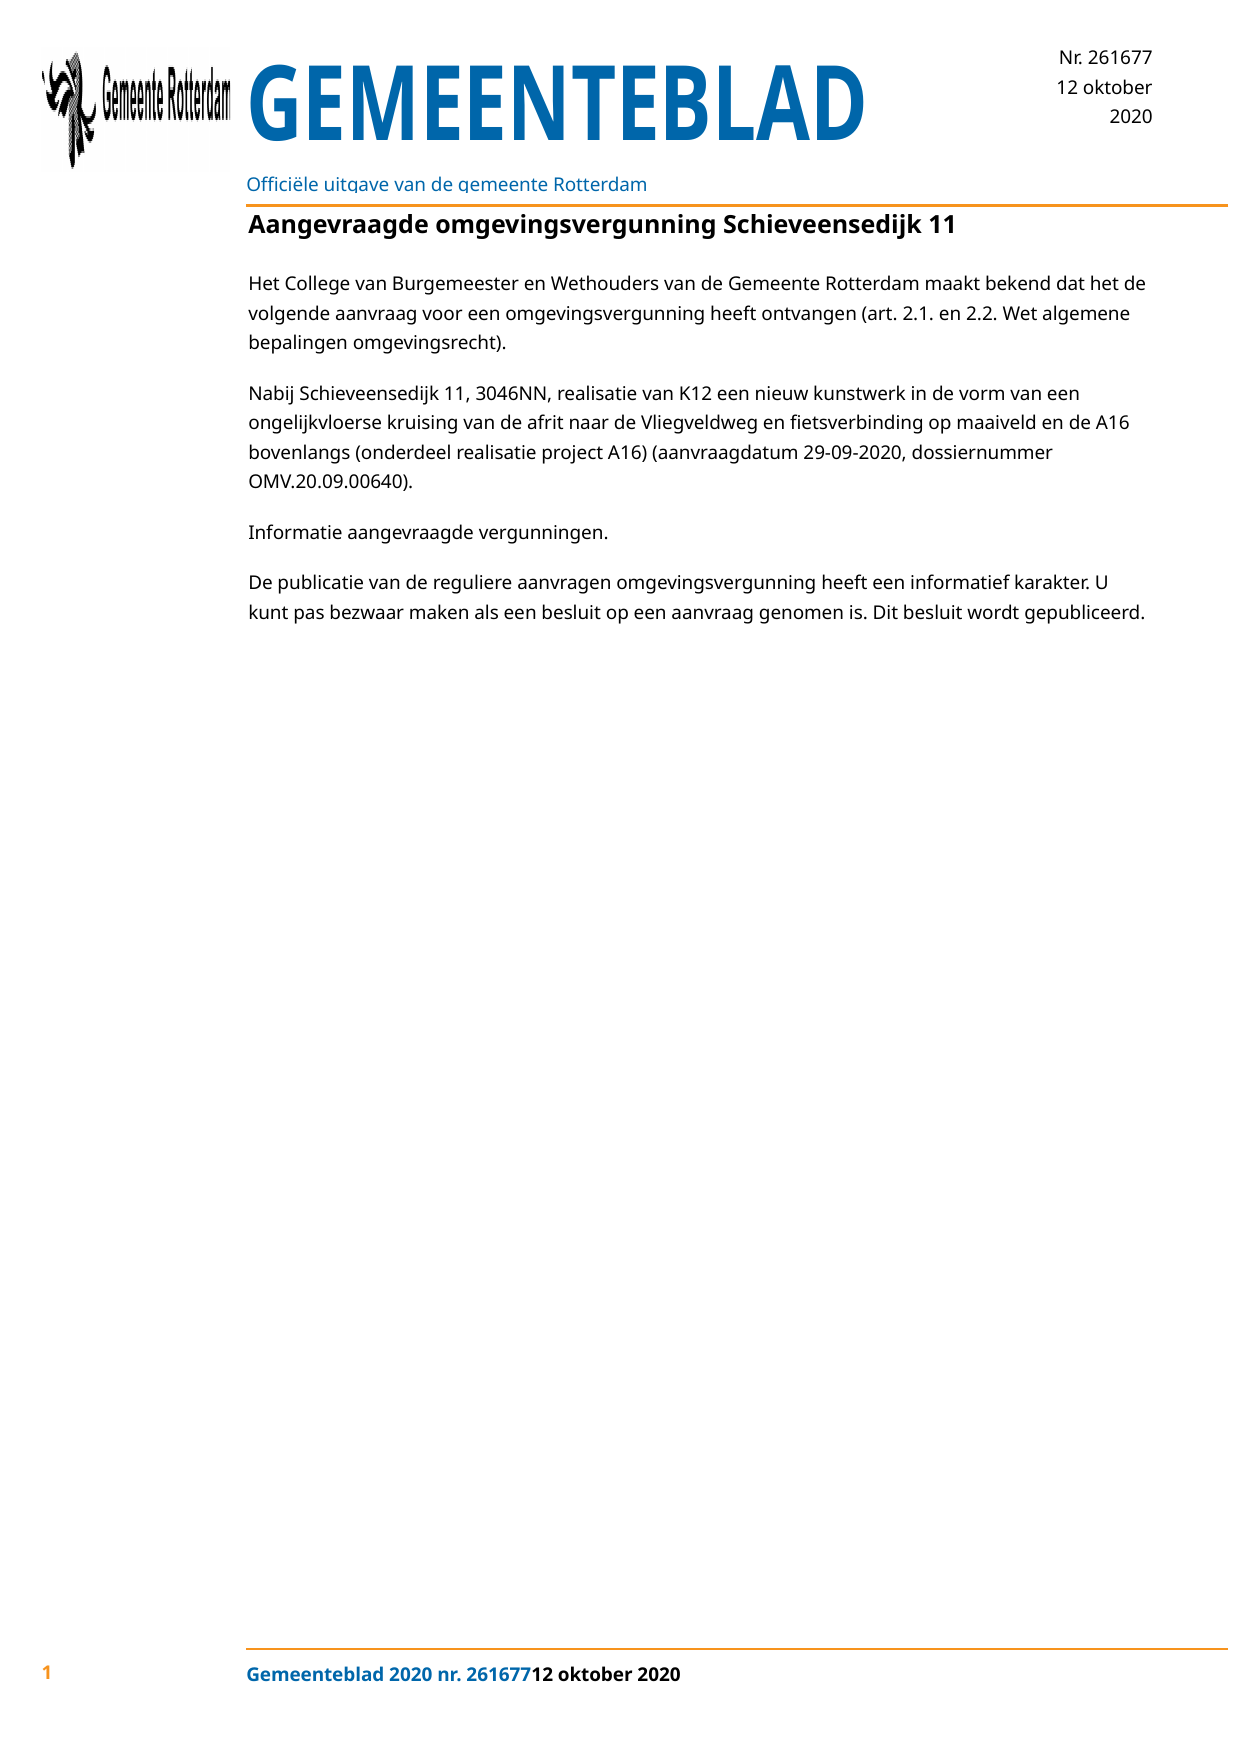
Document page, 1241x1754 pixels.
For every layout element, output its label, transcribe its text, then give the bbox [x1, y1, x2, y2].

text Nabij Schieveensedijk 11, 3046NN, realisatie van K12 een nieuw kunstwerk in de vorm van een ongelijkvloerse kruising van de afrit naar de Vliegveldweg en fietsverbinding op maaiveld en de A16 bovenlangs (onderdeel realisatie project A16) (aanvraagdatum 29-09-2020, dossiernummer OMV.20.09.00640). [248, 380, 1152, 494]
text De publicatie van de reguliere aanvragen omgevingsvergunning heeft een informatief karakter. U kunt pas bezwaar maken als een besluit op een aanvraag genomen is. Dit besluit wordt gepubliceerd. [248, 569, 1152, 625]
text Het College van Burgemeester en Wethouders van de Gemeente Rotterdam maakt bekend dat het de volgende aanvraag voor een omgevingsvergunning heeft ontvangen (art. 2.1. en 2.2. Wet algemene bepalingen omgevingsrecht). [248, 270, 1152, 355]
text Aangevraagde omgevingsvergunning Schieveensedijk 11 [248, 207, 1152, 241]
text Informatie aangevraagde vergunningen. [248, 519, 1152, 545]
picture [41, 47, 231, 172]
